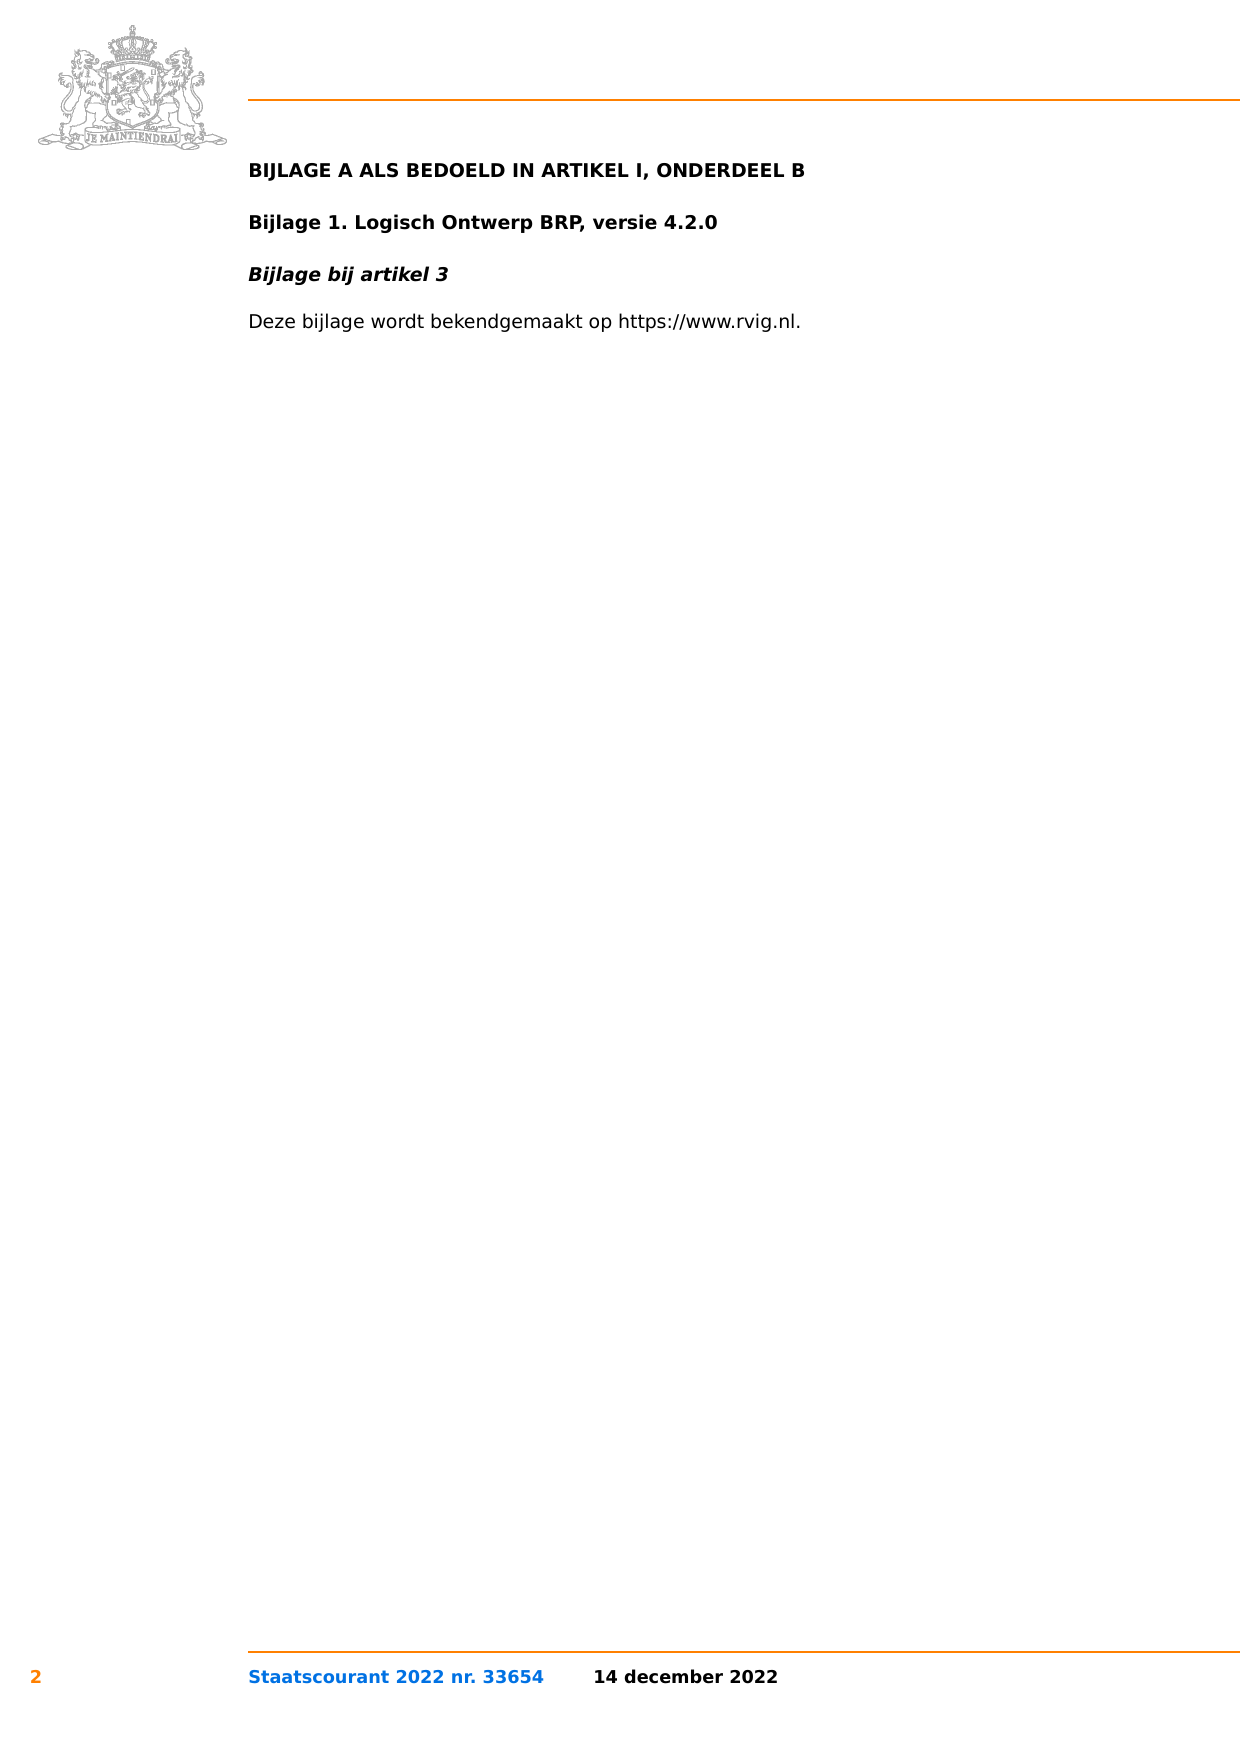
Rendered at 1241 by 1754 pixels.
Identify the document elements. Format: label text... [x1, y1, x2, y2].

subtitle Bijlage bij artikel 3 [248, 264, 1163, 286]
subtitle Bijlage 1. Logisch Ontwerp BRP, versie 4.2.0 [248, 212, 1163, 234]
picture [38, 25, 227, 150]
subtitle BIJLAGE A ALS BEDOELD IN ARTIKEL I, ONDERDEEL B [248, 160, 1163, 182]
text Deze bijlage wordt bekendgemaakt op https://www.rvig.nl. [248, 311, 1163, 333]
